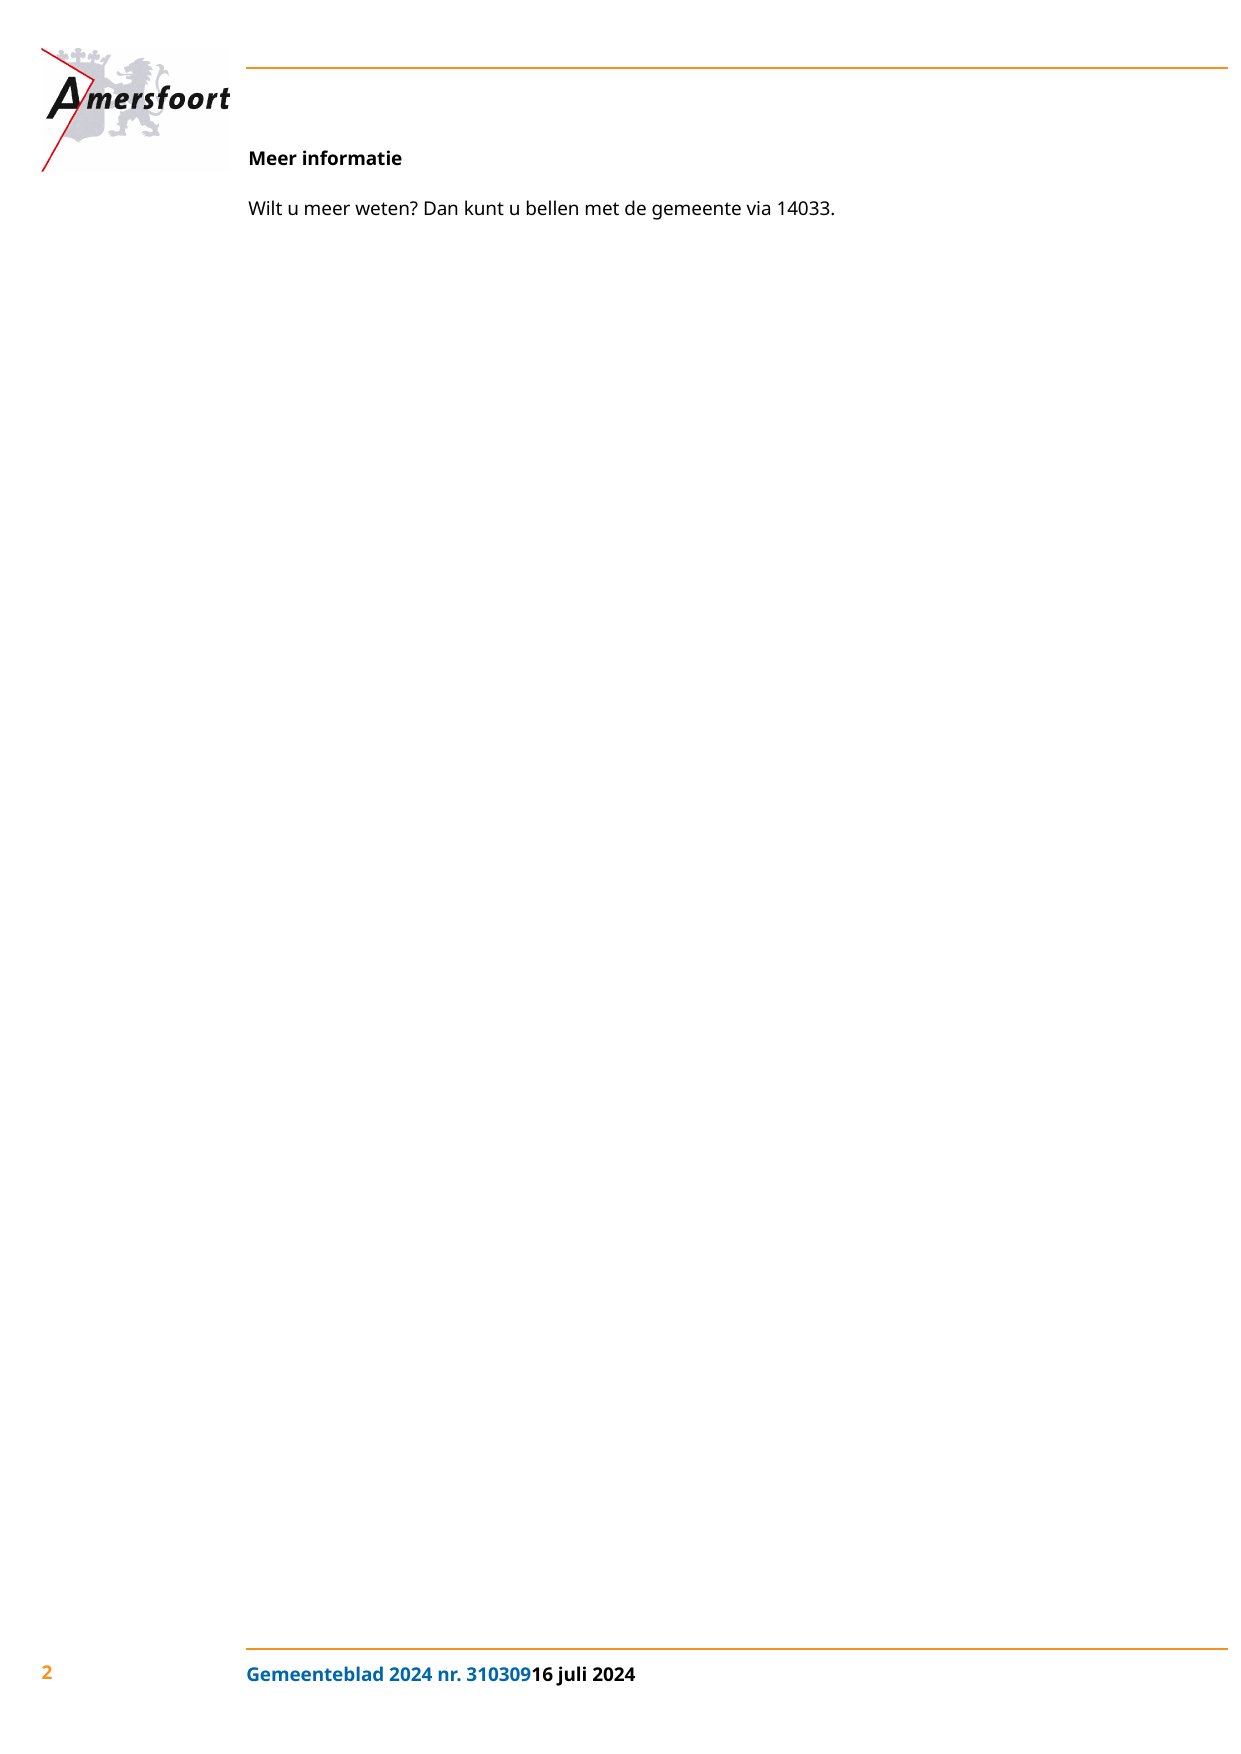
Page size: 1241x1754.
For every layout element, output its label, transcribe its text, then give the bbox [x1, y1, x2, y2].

text Wilt u meer weten? Dan kunt u bellen met de gemeente via 14033. [248, 196, 1152, 221]
picture [41, 47, 231, 172]
text Meer informatie [248, 145, 1152, 171]
